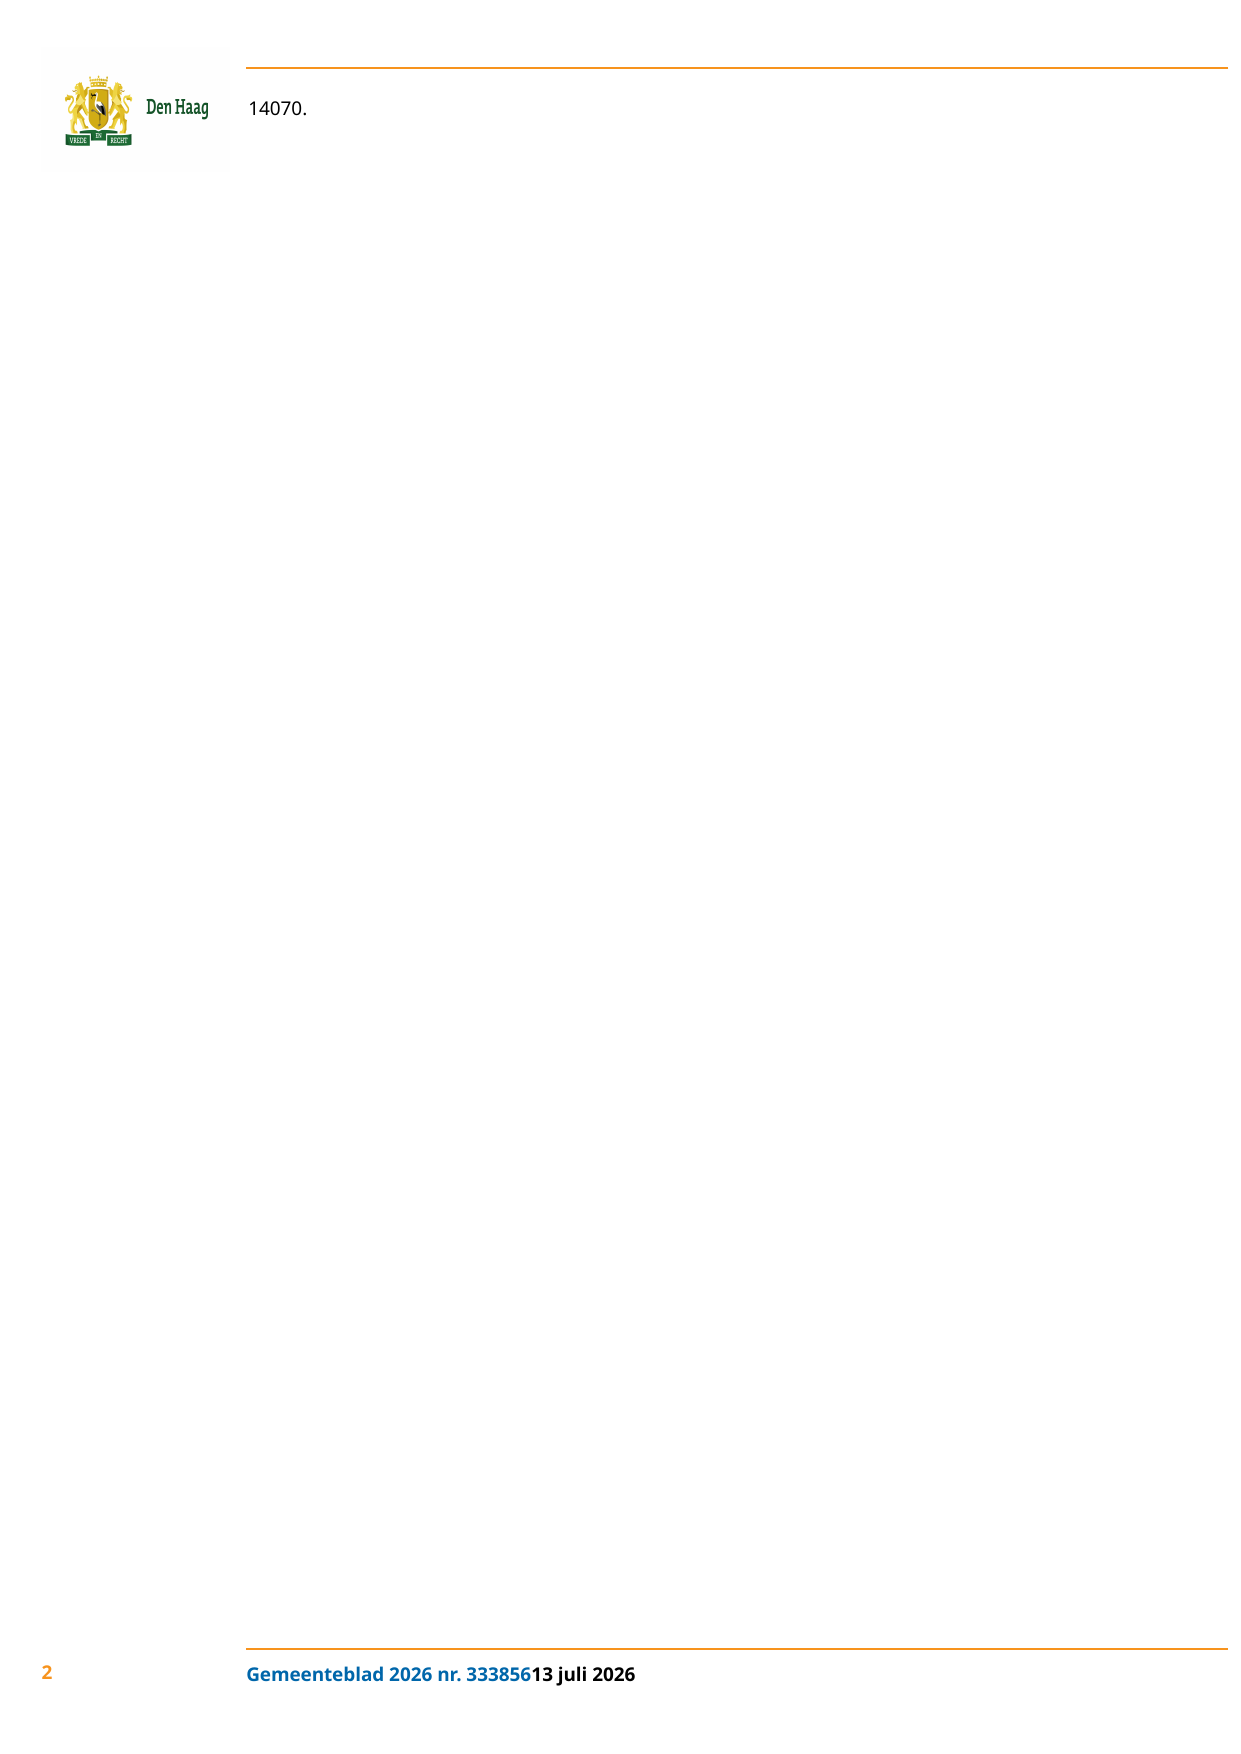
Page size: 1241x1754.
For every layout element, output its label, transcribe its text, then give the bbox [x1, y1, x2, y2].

picture [41, 47, 231, 172]
text 14070. [248, 95, 1152, 121]
